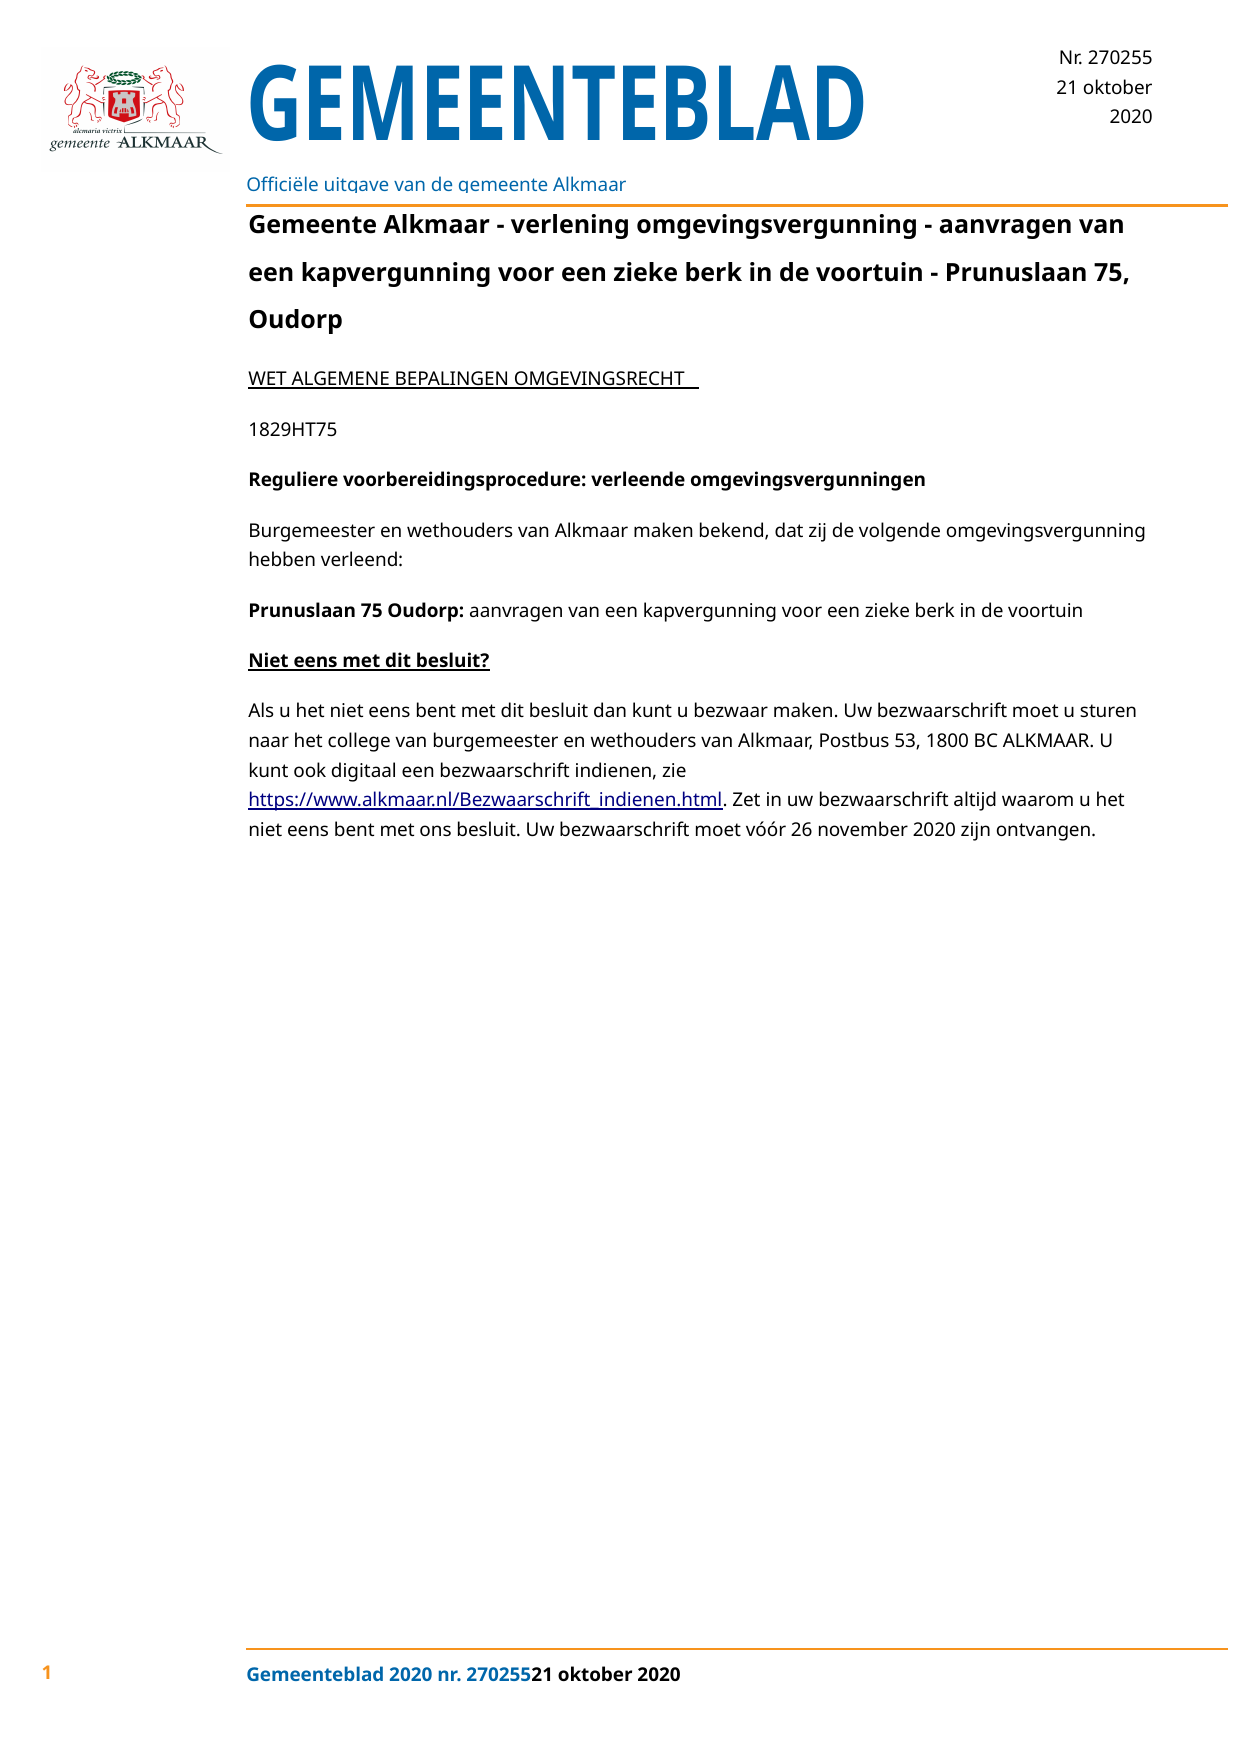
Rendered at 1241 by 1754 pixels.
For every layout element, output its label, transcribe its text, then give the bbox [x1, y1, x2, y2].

text Niet eens met dit besluit? [248, 647, 1152, 673]
text WET ALGEMENE BEPALINGEN OMGEVINGSRECHT [248, 366, 1152, 391]
text Prunuslaan 75 Oudorp: aanvragen van een kapvergunning voor een zieke berk in de voortuin [248, 597, 1152, 622]
text Gemeente Alkmaar - verlening omgevingsvergunning - aanvragen van een kapvergunning voor een zieke berk in de voortuin - Prunuslaan 75, Oudorp [248, 207, 1152, 336]
text Burgemeester en wethouders van Alkmaar maken bekend, dat zij de volgende omgevingsvergunning hebben verleend: [248, 517, 1152, 572]
picture [41, 47, 231, 172]
text Als u het niet eens bent met dit besluit dan kunt u bezwaar maken. Uw bezwaarschrift moet u sturen naar het college van burgemeester en wethouders van Alkmaar, Postbus 53, 1800 BC ALKMAAR. U kunt ook digitaal een bezwaarschrift indienen, zie https://www.alkmaar.nl/Bezwaarschrift_indienen.html. Zet in uw bezwaarschrift altijd waarom u het niet eens bent met ons besluit. Uw bezwaarschrift moet vóór 26 november 2020 zijn ontvangen. [248, 698, 1152, 842]
text 1829HT75 [248, 416, 1152, 442]
text Reguliere voorbereidingsprocedure: verleende omgevingsvergunningen [248, 466, 1152, 492]
